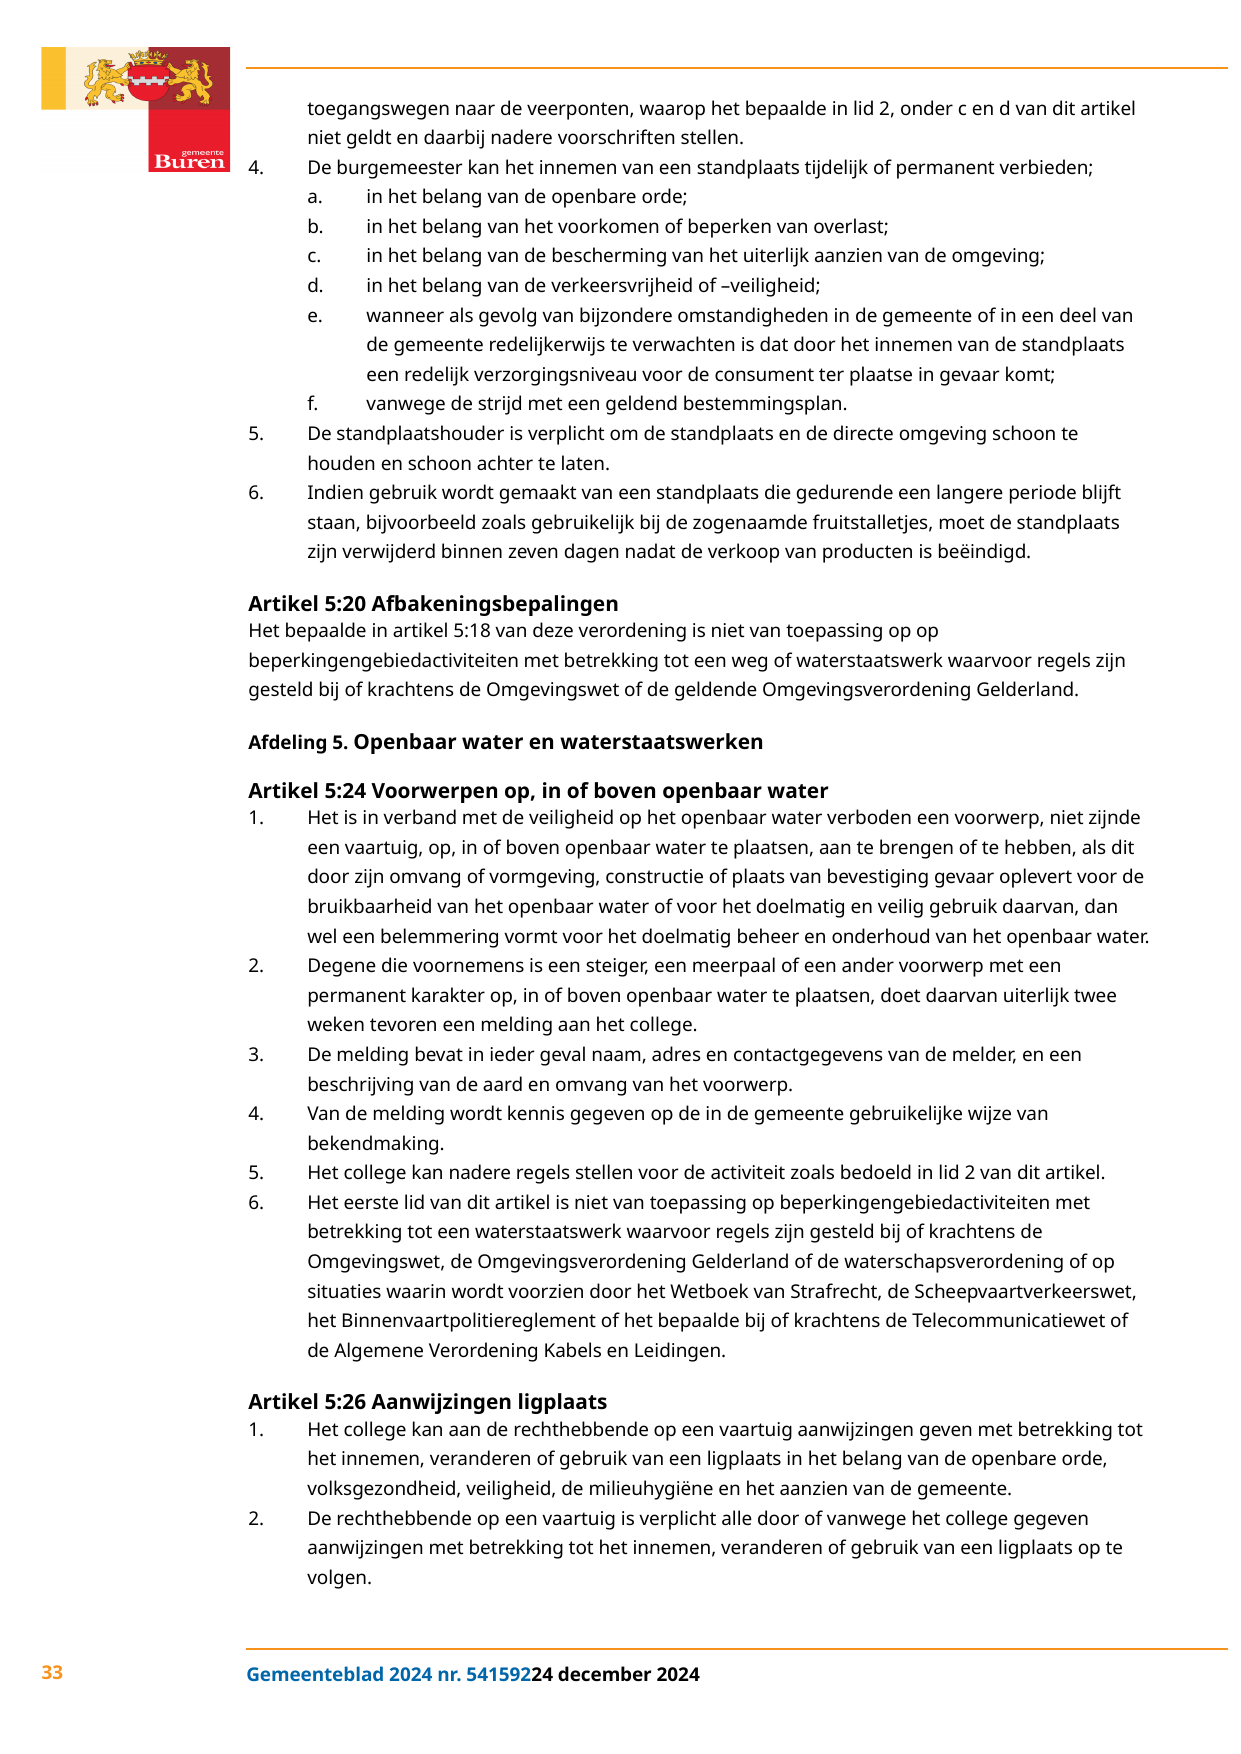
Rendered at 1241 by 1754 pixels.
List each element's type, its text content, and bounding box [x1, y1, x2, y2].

list in het belang van het voorkomen of beperken van overlast; [307, 213, 1152, 239]
list Van de melding wordt kennis gegeven op de in de gemeente gebruikelijke wijze van bekendmaking. [248, 1100, 1152, 1156]
text Artikel 5:24 Voorwerpen op, in of boven openbaar water [248, 776, 1152, 804]
list Het college kan aan de rechthebbende op een vaartuig aanwijzingen geven met betrekking tot het innemen, veranderen of gebruik van een ligplaats in het belang van de openbare orde, volksgezondheid, veiligheid, de milieuhygiëne en het aanzien van de gemeente. [248, 1416, 1152, 1501]
list wanneer als gevolg van bijzondere omstandigheden in de gemeente of in een deel van de gemeente redelijkerwijs te verwachten is dat door het innemen van de standplaats een redelijk verzorgingsniveau voor de consument ter plaatse in gevaar komt; [307, 302, 1152, 387]
list in het belang van de bescherming van het uiterlijk aanzien van de omgeving; [307, 243, 1152, 268]
list toegangswegen naar de veerponten, waarop het bepaalde in lid 2, onder c en d van dit artikel niet geldt en daarbij nadere voorschriften stellen. [248, 95, 1152, 150]
list vanwege de strijd met een geldend bestemmingsplan. [307, 391, 1152, 416]
list Degene die voornemens is een steiger, een meerpaal of een ander voorwerp met een permanent karakter op, in of boven openbaar water te plaatsen, doet daarvan uiterlijk twee weken tevoren een melding aan het college. [248, 952, 1152, 1037]
list Indien gebruik wordt gemaakt van een standplaats die gedurende een langere periode blijft staan, bijvoorbeeld zoals gebruikelijk bij de zogenaamde fruitstalletjes, moet de standplaats zijn verwijderd binnen zeven dagen nadat de verkoop van producten is beëindigd. [248, 479, 1152, 564]
text Afdeling 5. Openbaar water en waterstaatswerken [248, 727, 1152, 755]
text Artikel 5:20 Afbakeningsbepalingen [248, 589, 1152, 617]
list Het college kan nadere regels stellen voor de activiteit zoals bedoeld in lid 2 van dit artikel. [248, 1159, 1152, 1185]
list De standplaatshouder is verplicht om de standplaats en de directe omgeving schoon te houden en schoon achter te laten. [248, 420, 1152, 476]
list in het belang van de verkeersvrijheid of –veiligheid; [307, 272, 1152, 298]
list De burgemeester kan het innemen van een standplaats tijdelijk of permanent verbieden; [248, 154, 1152, 180]
list in het belang van de openbare orde; [307, 183, 1152, 209]
text Het bepaalde in artikel 5:18 van deze verordening is niet van toepassing op op beperkingengebiedactiviteiten met betrekking tot een weg of waterstaatswerk waarvoor regels zijn gesteld bij of krachtens de Omgevingswet of de geldende Omgevingsverordening Gelderland. [248, 617, 1152, 702]
list Het eerste lid van dit artikel is niet van toepassing op beperkingengebiedactiviteiten met betrekking tot een waterstaatswerk waarvoor regels zijn gesteld bij of krachtens de Omgevingswet, de Omgevingsverordening Gelderland of de waterschapsverordening of op situaties waarin wordt voorzien door het Wetboek van Strafrecht, de Scheepvaartverkeerswet, het Binnenvaartpolitiereglement of het bepaalde bij of krachtens de Telecommunicatiewet of de Algemene Verordening Kabels en Leidingen. [248, 1189, 1152, 1363]
text Artikel 5:26 Aanwijzingen ligplaats [248, 1387, 1152, 1416]
picture [41, 47, 231, 172]
list De melding bevat in ieder geval naam, adres en contactgegevens van de melder, en een beschrijving van de aard en omvang van het voorwerp. [248, 1041, 1152, 1097]
list Het is in verband met de veiligheid op het openbaar water verboden een voorwerp, niet zijnde een vaartuig, op, in of boven openbaar water te plaatsen, aan te brengen of te hebben, als dit door zijn omvang of vormgeving, constructie of plaats van bevestiging gevaar oplevert voor de bruikbaarheid van het openbaar water of voor het doelmatig en veilig gebruik daarvan, dan wel een belemmering vormt voor het doelmatig beheer en onderhoud van het openbaar water. [248, 804, 1152, 949]
list De rechthebbende op een vaartuig is verplicht alle door of vanwege het college gegeven aanwijzingen met betrekking tot het innemen, veranderen of gebruik van een ligplaats op te volgen. [248, 1505, 1152, 1589]
